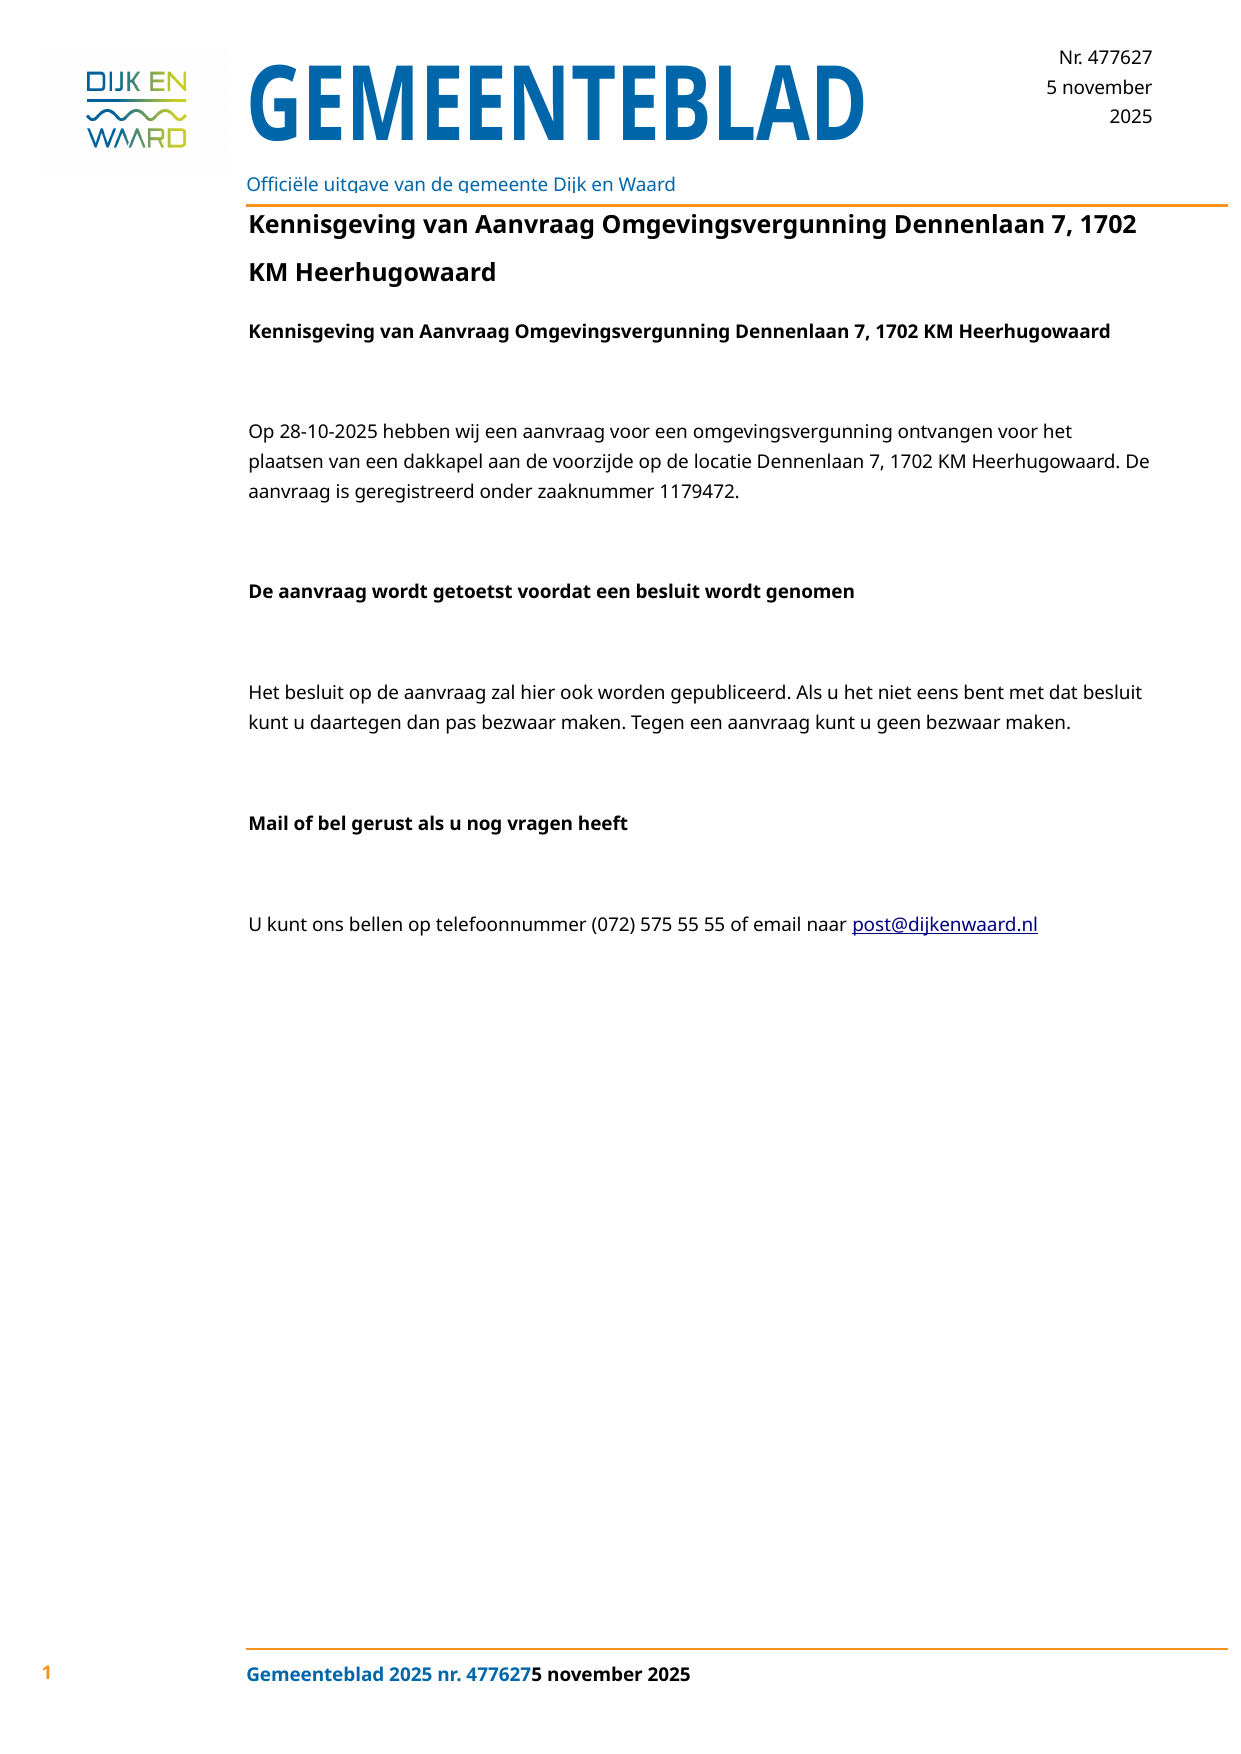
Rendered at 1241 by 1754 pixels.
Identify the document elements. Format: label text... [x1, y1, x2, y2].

text U kunt ons bellen op telefoonnummer (072) 575 55 55 of email naar post@dijkenwaard.nl [248, 911, 1152, 937]
text Kennisgeving van Aanvraag Omgevingsvergunning Dennenlaan 7, 1702 KM Heerhugowaard [248, 207, 1152, 288]
text Op 28-10-2025 hebben wij een aanvraag voor een omgevingsvergunning ontvangen voor het plaatsen van een dakkapel aan de voorzijde op de locatie Dennenlaan 7, 1702 KM Heerhugowaard. De aanvraag is geregistreerd onder zaaknummer 1179472. [248, 419, 1152, 504]
text Mail of bel gerust als u nog vragen heeft [248, 810, 1152, 836]
picture [41, 47, 231, 172]
text De aanvraag wordt getoetst voordat een besluit wordt genomen [248, 579, 1152, 604]
text Kennisgeving van Aanvraag Omgevingsvergunning Dennenlaan 7, 1702 KM Heerhugowaard [248, 318, 1152, 344]
text Het besluit op de aanvraag zal hier ook worden gepubliceerd. Als u het niet eens bent met dat besluit kunt u daartegen dan pas bezwaar maken. Tegen een aanvraag kunt u geen bezwaar maken. [248, 679, 1152, 735]
